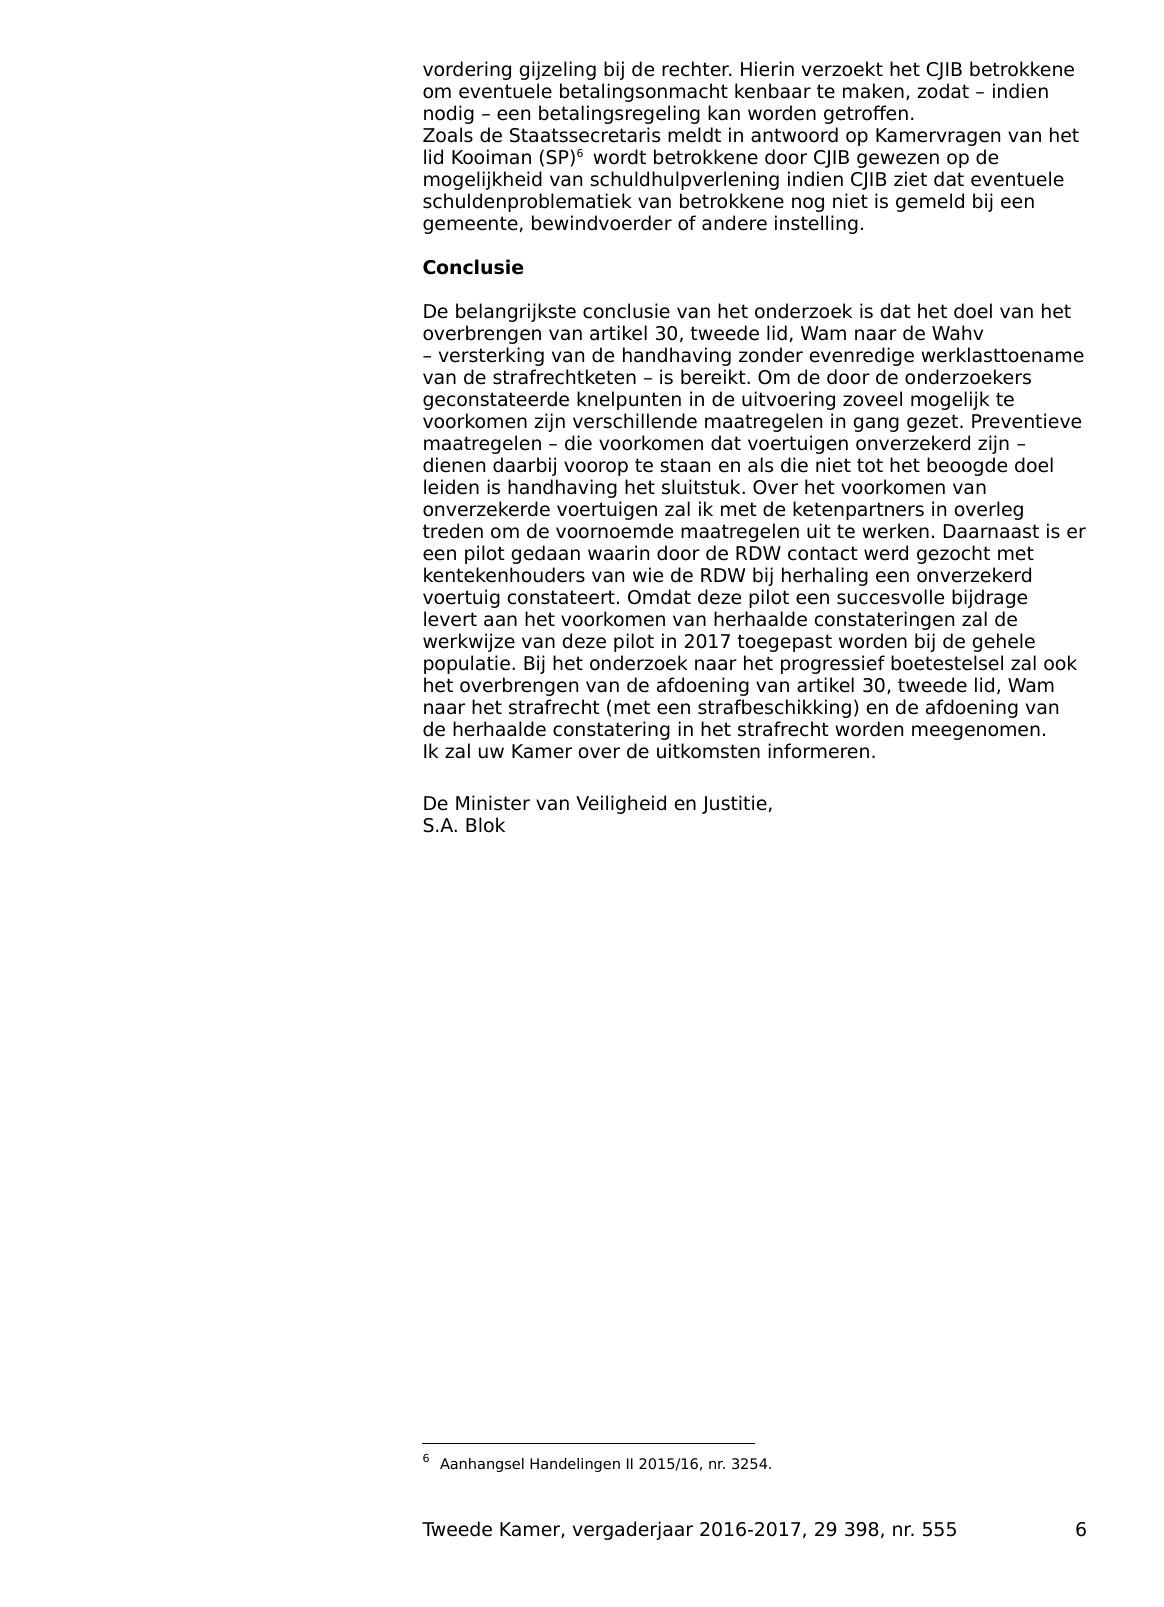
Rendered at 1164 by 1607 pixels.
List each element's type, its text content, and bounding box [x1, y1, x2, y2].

text vordering gijzeling bij de rechter. Hierin verzoekt het CJIB betrokkene om eventuele betalingsonmacht kenbaar te maken, zodat – indien nodig – een betalingsregeling kan worden getroffen. [422, 59, 1087, 125]
text De Minister van Veiligheid en Justitie, S.A. Blok [422, 793, 1087, 837]
text Zoals de Staatssecretaris meldt in antwoord op Kamervragen van het lid Kooiman (SP) wordt betrokkene door CJIB gewezen op de mogelijkheid van schuldhulpverlening indien CJIB ziet dat eventuele schuldenproblematiek van betrokkene nog niet is gemeld bij een gemeente, bewindvoerder of andere instelling. [422, 125, 1087, 235]
text Ik zal uw Kamer over de uitkomsten informeren. [422, 741, 1087, 763]
subtitle Conclusie [422, 257, 1087, 279]
text Aanhangsel Handelingen II 2015/16, nr. 3254. [422, 1452, 1087, 1474]
text De belangrijkste conclusie van het onderzoek is dat het doel van het overbrengen van artikel 30, tweede lid, Wam naar de Wahv – versterking van de handhaving zonder evenredige werklasttoename van de strafrechtketen – is bereikt. Om de door de onderzoekers geconstateerde knelpunten in de uitvoering zoveel mogelijk te voorkomen zijn verschillende maatregelen in gang gezet. Preventieve maatregelen – die voorkomen dat voertuigen onverzekerd zijn – dienen daarbij voorop te staan en als die niet tot het beoogde doel leiden is handhaving het sluitstuk. Over het voorkomen van onverzekerde voertuigen zal ik met de ketenpartners in overleg treden om de voornoemde maatregelen uit te werken. Daarnaast is er een pilot gedaan waarin door de RDW contact werd gezocht met kentekenhouders van wie de RDW bij herhaling een onverzekerd voertuig constateert. Omdat deze pilot een succesvolle bijdrage levert aan het voorkomen van herhaalde constateringen zal de werkwijze van deze pilot in 2017 toegepast worden bij de gehele populatie. Bij het onderzoek naar het progressief boetestelsel zal ook het overbrengen van de afdoening van artikel 30, tweede lid, Wam naar het strafrecht (met een strafbeschikking) en de afdoening van de herhaalde constatering in het strafrecht worden meegenomen. [422, 301, 1087, 741]
